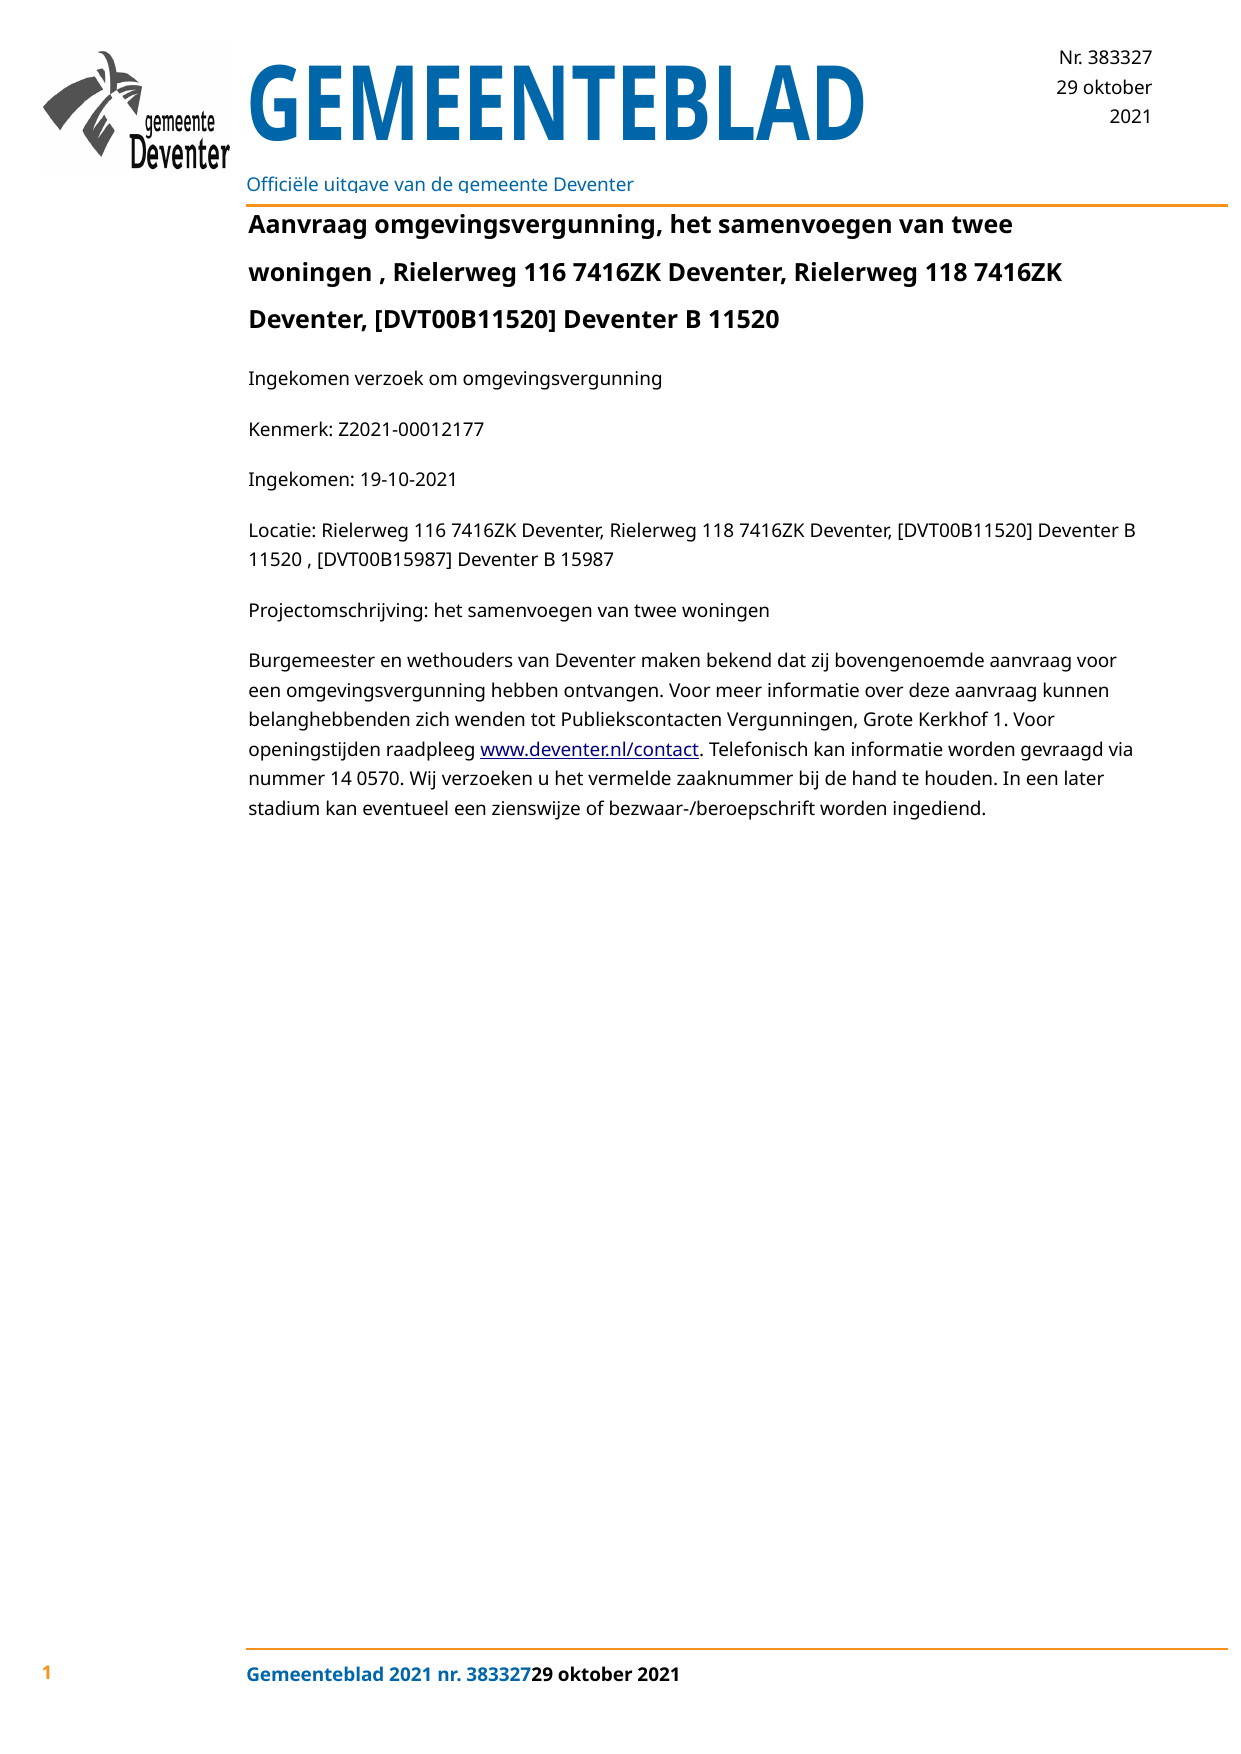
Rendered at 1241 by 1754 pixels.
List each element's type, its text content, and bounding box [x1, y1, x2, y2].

text Ingekomen verzoek om omgevingsvergunning [248, 366, 1152, 391]
text Projectomschrijving: het samenvoegen van twee woningen [248, 597, 1152, 622]
picture [41, 47, 231, 172]
text Kenmerk: Z2021-00012177 [248, 416, 1152, 442]
text Burgemeester en wethouders van Deventer maken bekend dat zij bovengenoemde aanvraag voor een omgevingsvergunning hebben ontvangen. Voor meer informatie over deze aanvraag kunnen belanghebbenden zich wenden tot Publiekscontacten Vergunningen, Grote Kerkhof 1. Voor openingstijden raadpleeg www.deventer.nl/contact. Telefonisch kan informatie worden gevraagd via nummer 14 0570. Wij verzoeken u het vermelde zaaknummer bij de hand te houden. In een later stadium kan eventueel een zienswijze of bezwaar-/beroepschrift worden ingediend. [248, 647, 1152, 821]
text Ingekomen: 19-10-2021 [248, 466, 1152, 492]
text Aanvraag omgevingsvergunning, het samenvoegen van twee woningen , Rielerweg 116 7416ZK Deventer, Rielerweg 118 7416ZK Deventer, [DVT00B11520] Deventer B 11520 [248, 207, 1152, 336]
text Locatie: Rielerweg 116 7416ZK Deventer, Rielerweg 118 7416ZK Deventer, [DVT00B11520] Deventer B 11520 , [DVT00B15987] Deventer B 15987 [248, 517, 1152, 572]
